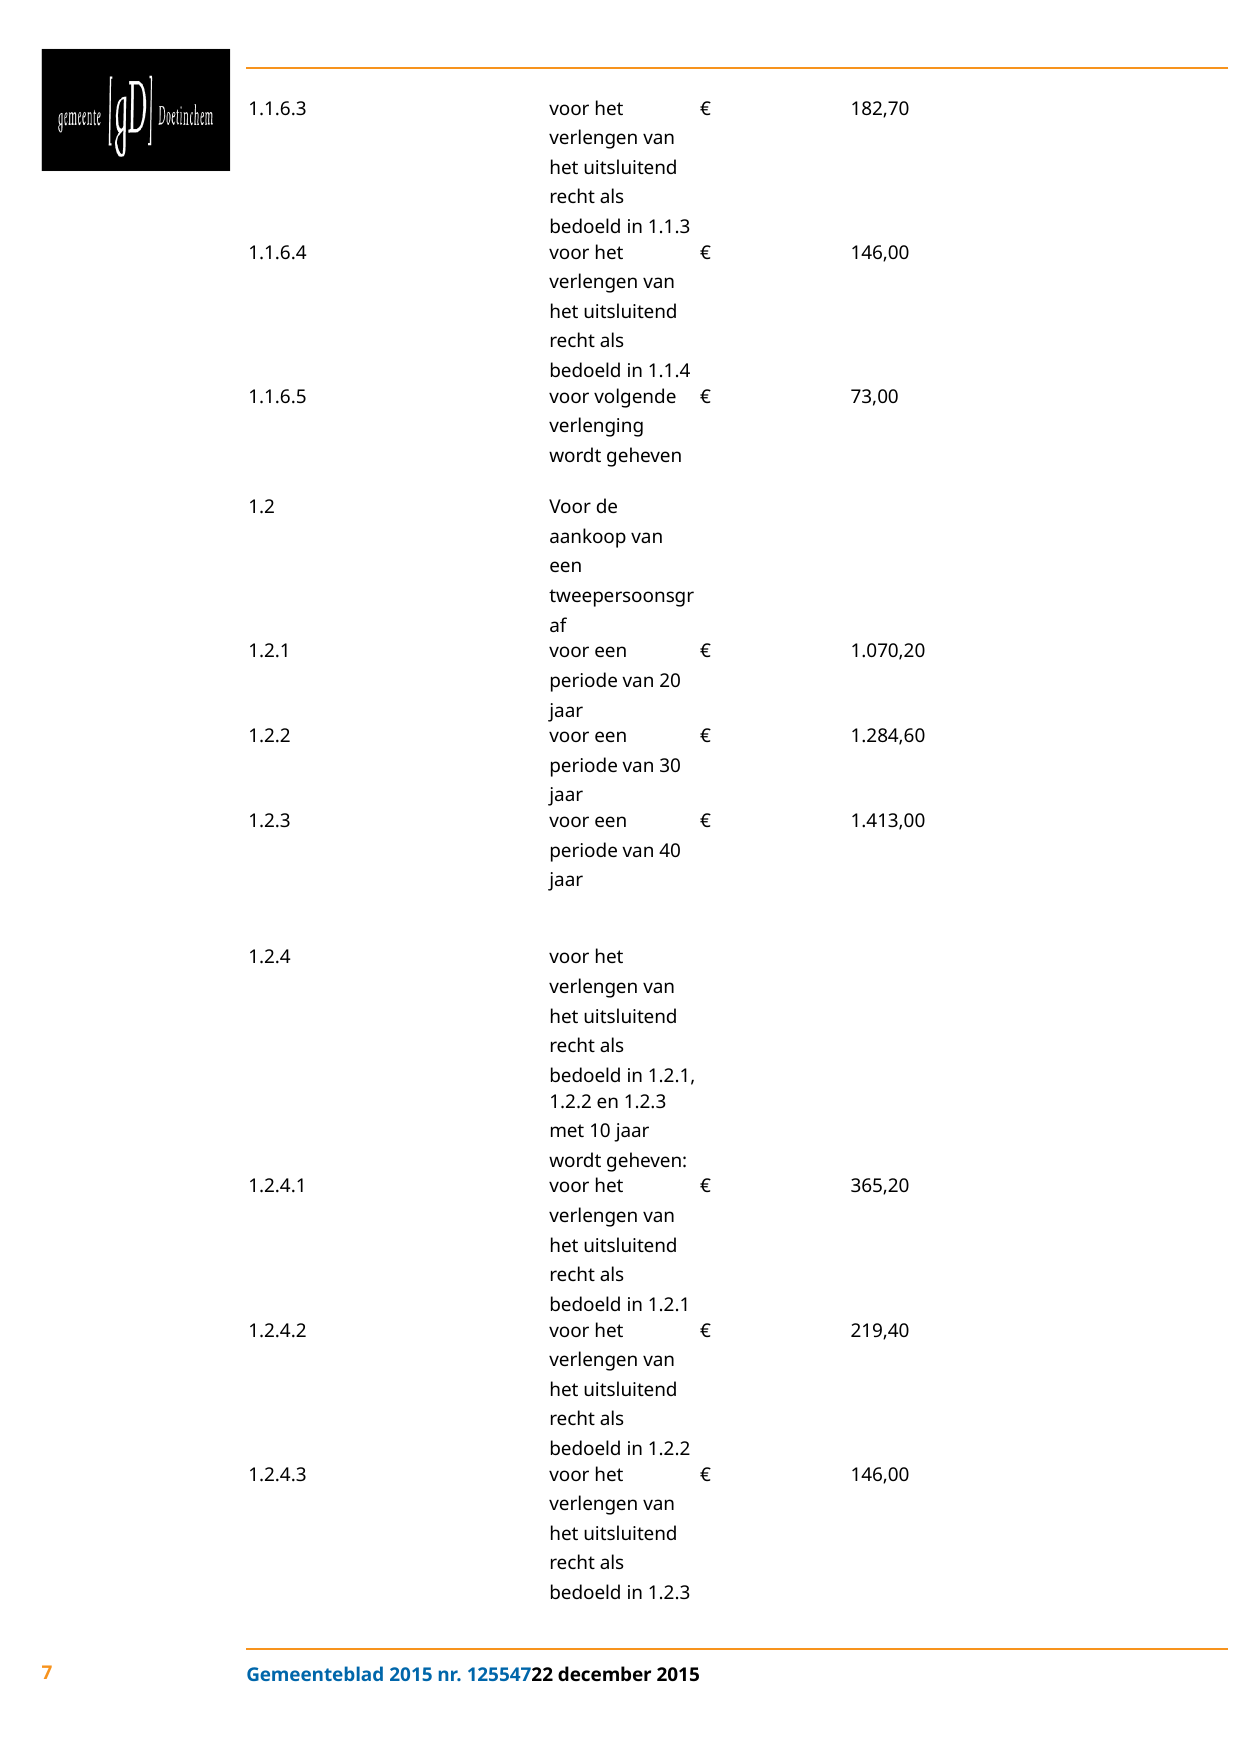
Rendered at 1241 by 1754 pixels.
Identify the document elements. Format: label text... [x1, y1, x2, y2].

table_cell [850, 944, 1001, 1088]
table_cell voor het verlengen van het uitsluitend recht als bedoeld in 1.2.3 [549, 1461, 700, 1605]
table_cell [1001, 944, 1152, 1088]
table_cell voor een periode van 20 jaar [549, 638, 700, 722]
table_cell [399, 383, 549, 468]
table_cell 1.2.4.2 [248, 1317, 398, 1461]
table_cell [1001, 239, 1152, 383]
table_cell [1001, 918, 1152, 944]
table_cell € [700, 808, 850, 892]
table_cell € [700, 95, 850, 239]
table_cell Voor de aankoop van een tweepersoonsgraf [549, 494, 700, 638]
table_cell 1.2.4.3 [248, 1461, 398, 1605]
table_cell 146,00 [850, 1461, 1001, 1605]
table_cell [850, 892, 1001, 918]
table_cell 1.413,00 [850, 808, 1001, 892]
table_cell 1.2 [248, 494, 398, 638]
table_cell 1.2.2 en 1.2.3 met 10 jaar wordt geheven: [549, 1088, 700, 1173]
table_cell 73,00 [850, 383, 1001, 468]
table_cell [700, 1088, 850, 1173]
table_cell voor volgende verlenging wordt geheven [549, 383, 700, 468]
table_cell [1001, 1317, 1152, 1461]
table_cell [399, 892, 549, 918]
table_cell [1001, 468, 1152, 493]
table_cell 182,70 [850, 95, 1001, 239]
table_cell [850, 494, 1001, 638]
table_cell 1.1.6.5 [248, 383, 398, 468]
table_cell € [700, 1317, 850, 1461]
table_cell [1001, 1088, 1152, 1173]
table_cell [399, 1088, 549, 1173]
table_cell [399, 1173, 549, 1317]
table_cell [248, 918, 398, 944]
table_cell 1.1.6.3 [248, 95, 398, 239]
table_cell [399, 494, 549, 638]
table_cell [399, 1317, 549, 1461]
table_cell [549, 892, 700, 918]
table_cell voor het verlengen van het uitsluitend recht als bedoeld in 1.2.1 [549, 1173, 700, 1317]
table_cell voor het verlengen van het uitsluitend recht als bedoeld in 1.1.3 [549, 95, 700, 239]
table_cell 1.284,60 [850, 723, 1001, 807]
table_cell 365,20 [850, 1173, 1001, 1317]
table_cell € [700, 638, 850, 722]
table_cell voor een periode van 30 jaar [549, 723, 700, 807]
table_cell [399, 239, 549, 383]
table_cell [549, 468, 700, 493]
table_cell [1001, 1461, 1152, 1605]
table_cell [1001, 494, 1152, 638]
table_cell [850, 1088, 1001, 1173]
table_cell 1.2.1 [248, 638, 398, 722]
table_cell 146,00 [850, 239, 1001, 383]
table_cell voor het verlengen van het uitsluitend recht als bedoeld in 1.1.4 [549, 239, 700, 383]
table_cell voor het verlengen van het uitsluitend recht als bedoeld in 1.2.2 [549, 1317, 700, 1461]
table_cell [248, 468, 398, 493]
table_cell [399, 95, 549, 239]
table_cell [1001, 1173, 1152, 1317]
table_cell 1.1.6.4 [248, 239, 398, 383]
table_cell [1001, 383, 1152, 468]
table_cell [399, 468, 549, 493]
table_cell 1.2.2 [248, 723, 398, 807]
table_cell voor een periode van 40 jaar [549, 808, 700, 892]
table_cell € [700, 1461, 850, 1605]
table_cell [850, 468, 1001, 493]
table_cell [700, 944, 850, 1088]
table_cell [399, 638, 549, 722]
table_cell [399, 944, 549, 1088]
table_cell € [700, 383, 850, 468]
table_cell 1.2.4 [248, 944, 398, 1088]
table_cell [700, 468, 850, 493]
table_cell € [700, 239, 850, 383]
table_cell [399, 918, 549, 944]
table_cell 1.2.4.1 [248, 1173, 398, 1317]
table_cell [1001, 95, 1152, 239]
table_cell [700, 494, 850, 638]
table_cell 219,40 [850, 1317, 1001, 1461]
table_cell [1001, 892, 1152, 918]
table_cell [850, 918, 1001, 944]
table_cell € [700, 1173, 850, 1317]
table_cell [248, 1088, 398, 1173]
table_cell voor het verlengen van het uitsluitend recht als bedoeld in 1.2.1, [549, 944, 700, 1088]
table_cell [399, 1461, 549, 1605]
table_cell [700, 892, 850, 918]
table_cell [399, 808, 549, 892]
table_cell [1001, 723, 1152, 807]
picture [41, 47, 231, 172]
table_cell € [700, 723, 850, 807]
table_cell 1.070,20 [850, 638, 1001, 722]
table_cell [248, 892, 398, 918]
table_cell [1001, 638, 1152, 722]
table_cell [399, 723, 549, 807]
table_cell [549, 918, 700, 944]
table_cell 1.2.3 [248, 808, 398, 892]
table_cell [1001, 808, 1152, 892]
table_cell [700, 918, 850, 944]
